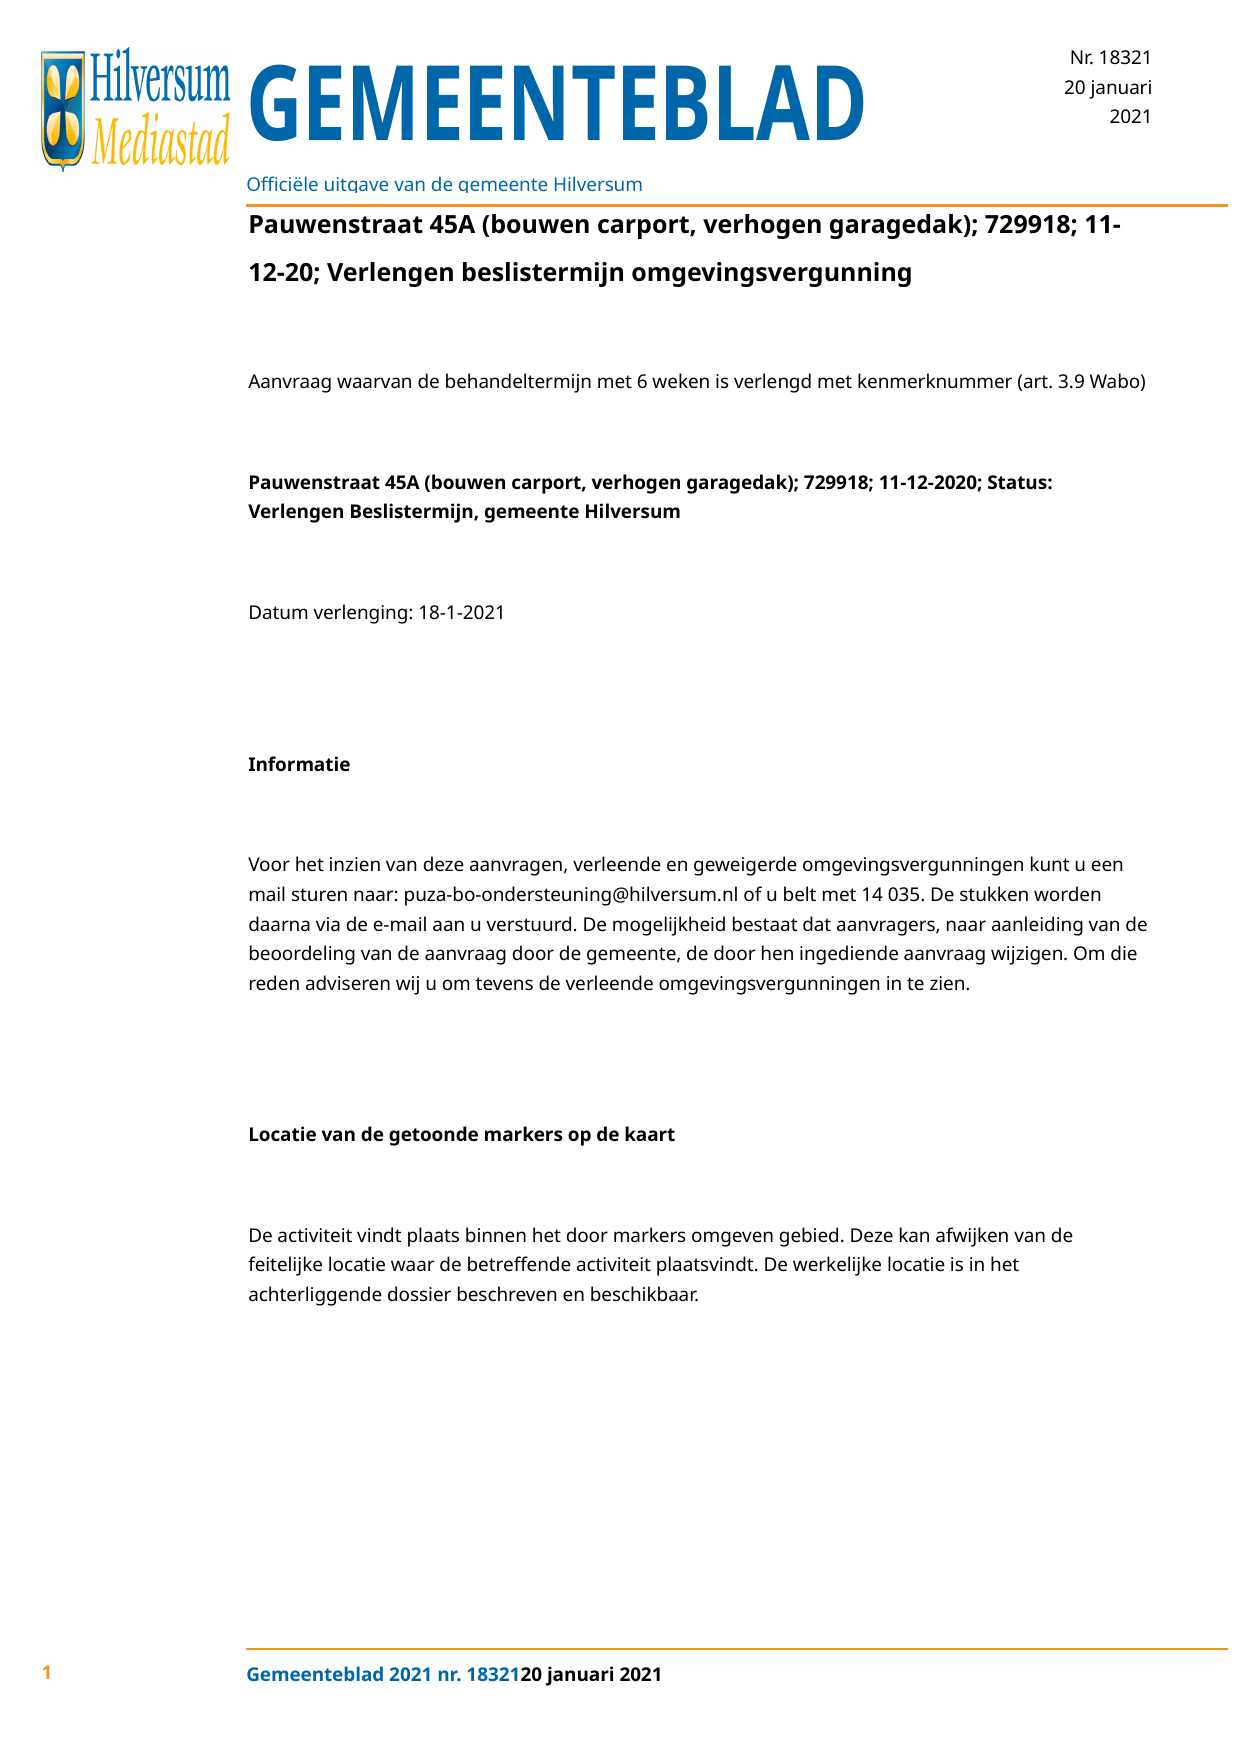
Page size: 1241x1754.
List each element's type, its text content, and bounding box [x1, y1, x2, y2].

text Voor het inzien van deze aanvragen, verleende en geweigerde omgevingsvergunningen kunt u een mail sturen naar: puza-bo-ondersteuning@hilversum.nl of u belt met 14 035. De stukken worden daarna via de e-mail aan u verstuurd. De mogelijkheid bestaat dat aanvragers, naar aanleiding van de beoordeling van de aanvraag door de gemeente, de door hen ingediende aanvraag wijzigen. Om die reden adviseren wij u om tevens de verleende omgevingsvergunningen in te zien. [248, 852, 1152, 996]
text Locatie van de getoonde markers op de kaart [248, 1121, 1152, 1147]
text Datum verlenging: 18-1-2021 [248, 599, 1152, 625]
text Informatie [248, 751, 1152, 777]
picture [41, 47, 231, 172]
text Pauwenstraat 45A (bouwen carport, verhogen garagedak); 729918; 11-12-2020; Status: Verlengen Beslistermijn, gemeente Hilversum [248, 469, 1152, 524]
text Aanvraag waarvan de behandeltermijn met 6 weken is verlengd met kenmerknummer (art. 3.9 Wabo) [248, 368, 1152, 394]
text Pauwenstraat 45A (bouwen carport, verhogen garagedak); 729918; 11-12-20; Verlengen beslistermijn omgevingsvergunning [248, 207, 1152, 288]
text De activiteit vindt plaats binnen het door markers omgeven gebied. Deze kan afwijken van de feitelijke locatie waar de betreffende activiteit plaatsvindt. De werkelijke locatie is in het achterliggende dossier beschreven en beschikbaar. [248, 1222, 1152, 1307]
